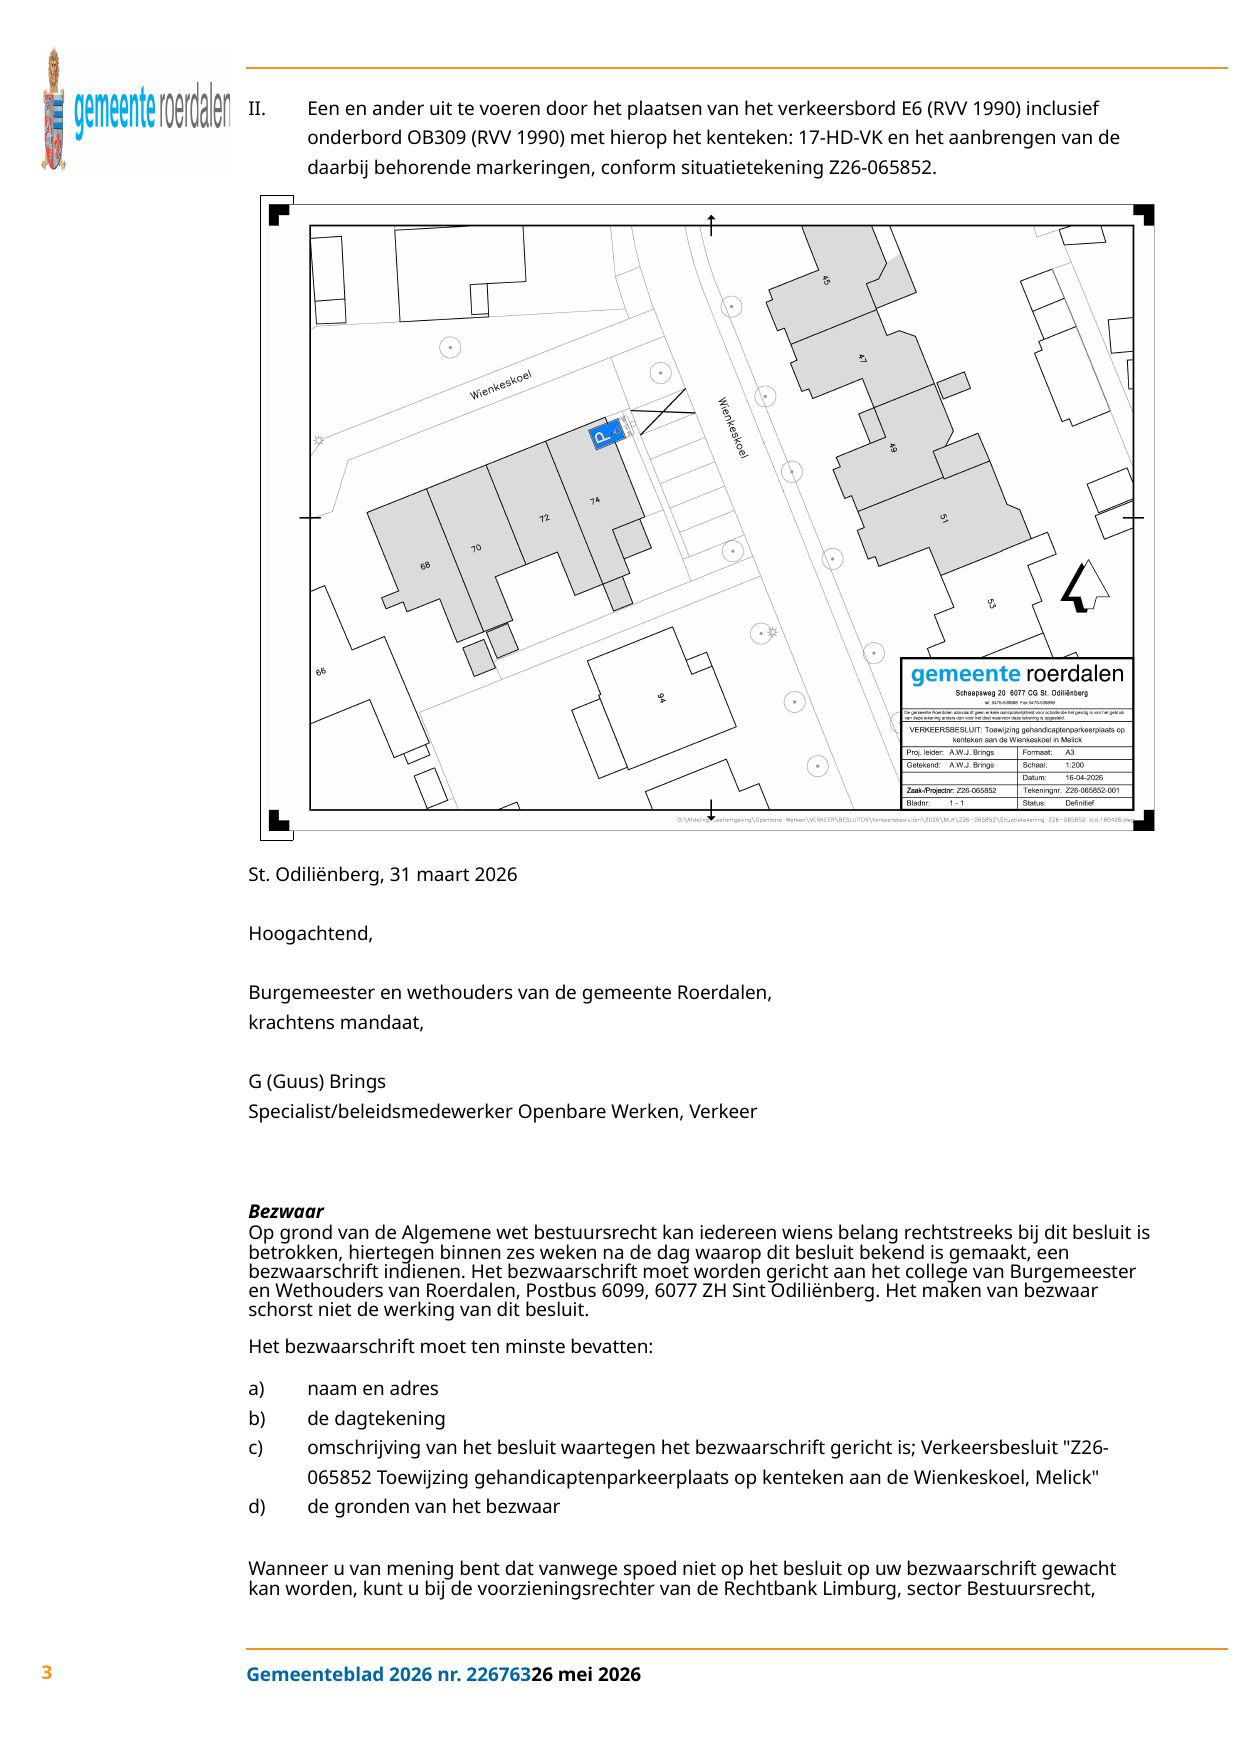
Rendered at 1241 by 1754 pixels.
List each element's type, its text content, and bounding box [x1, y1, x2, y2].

list omschrijving van het besluit waartegen het bezwaarschrift gericht is; Verkeersbesluit "Z26-065852 Toewijzing gehandicaptenparkeerplaats op kenteken aan de Wienkeskoel, Melick" [248, 1434, 1152, 1490]
list de gronden van het bezwaar [248, 1494, 1152, 1519]
list Een en ander uit te voeren door het plaatsen van het verkeersbord E6 (RVV 1990) inclusief onderbord OB309 (RVV 1990) met hierop het kenteken: 17-HD-VK en het aanbrengen van de daarbij behorende markeringen, conform situatietekening Z26-065852. [248, 95, 1152, 180]
text Op grond van de Algemene wet bestuursrecht kan iedereen wiens belang rechtstreeks bij dit besluit is betrokken, hiertegen binnen zes weken na de dag waarop dit besluit bekend is gemaakt, een bezwaarschrift indienen. Het bezwaarschrift moet worden gericht aan het college van Burgemeester en Wethouders van Roerdalen, Postbus 6099, 6077 ZH Sint Odiliënberg. Het maken van bezwaar schorst niet de werking van dit besluit. [248, 1224, 1152, 1321]
text Wanneer u van mening bent dat vanwege spoed niet op het besluit op uw bezwaarschrift gewacht kan worden, kunt u bij de voorzieningsrechter van de Rechtbank Limburg, sector Bestuursrecht, [248, 1560, 1152, 1599]
list de dagtekening [248, 1405, 1152, 1431]
list naam en adres [248, 1375, 1152, 1401]
picture [268, 204, 1155, 831]
text Hoogachtend, [248, 920, 1152, 946]
text G (Guus) Brings [248, 1068, 1152, 1094]
picture [41, 47, 231, 172]
text Burgemeester en wethouders van de gemeente Roerdalen, [248, 979, 1152, 1005]
text Het bezwaarschrift moet ten minste bevatten: [248, 1338, 1152, 1358]
text krachtens mandaat, [248, 1009, 1152, 1035]
text St. Odiliënberg, 31 maart 2026 [248, 861, 1152, 887]
text Bezwaar [248, 1199, 1152, 1224]
text Specialist/beleidsmedewerker Openbare Werken, Verkeer [248, 1098, 1152, 1124]
